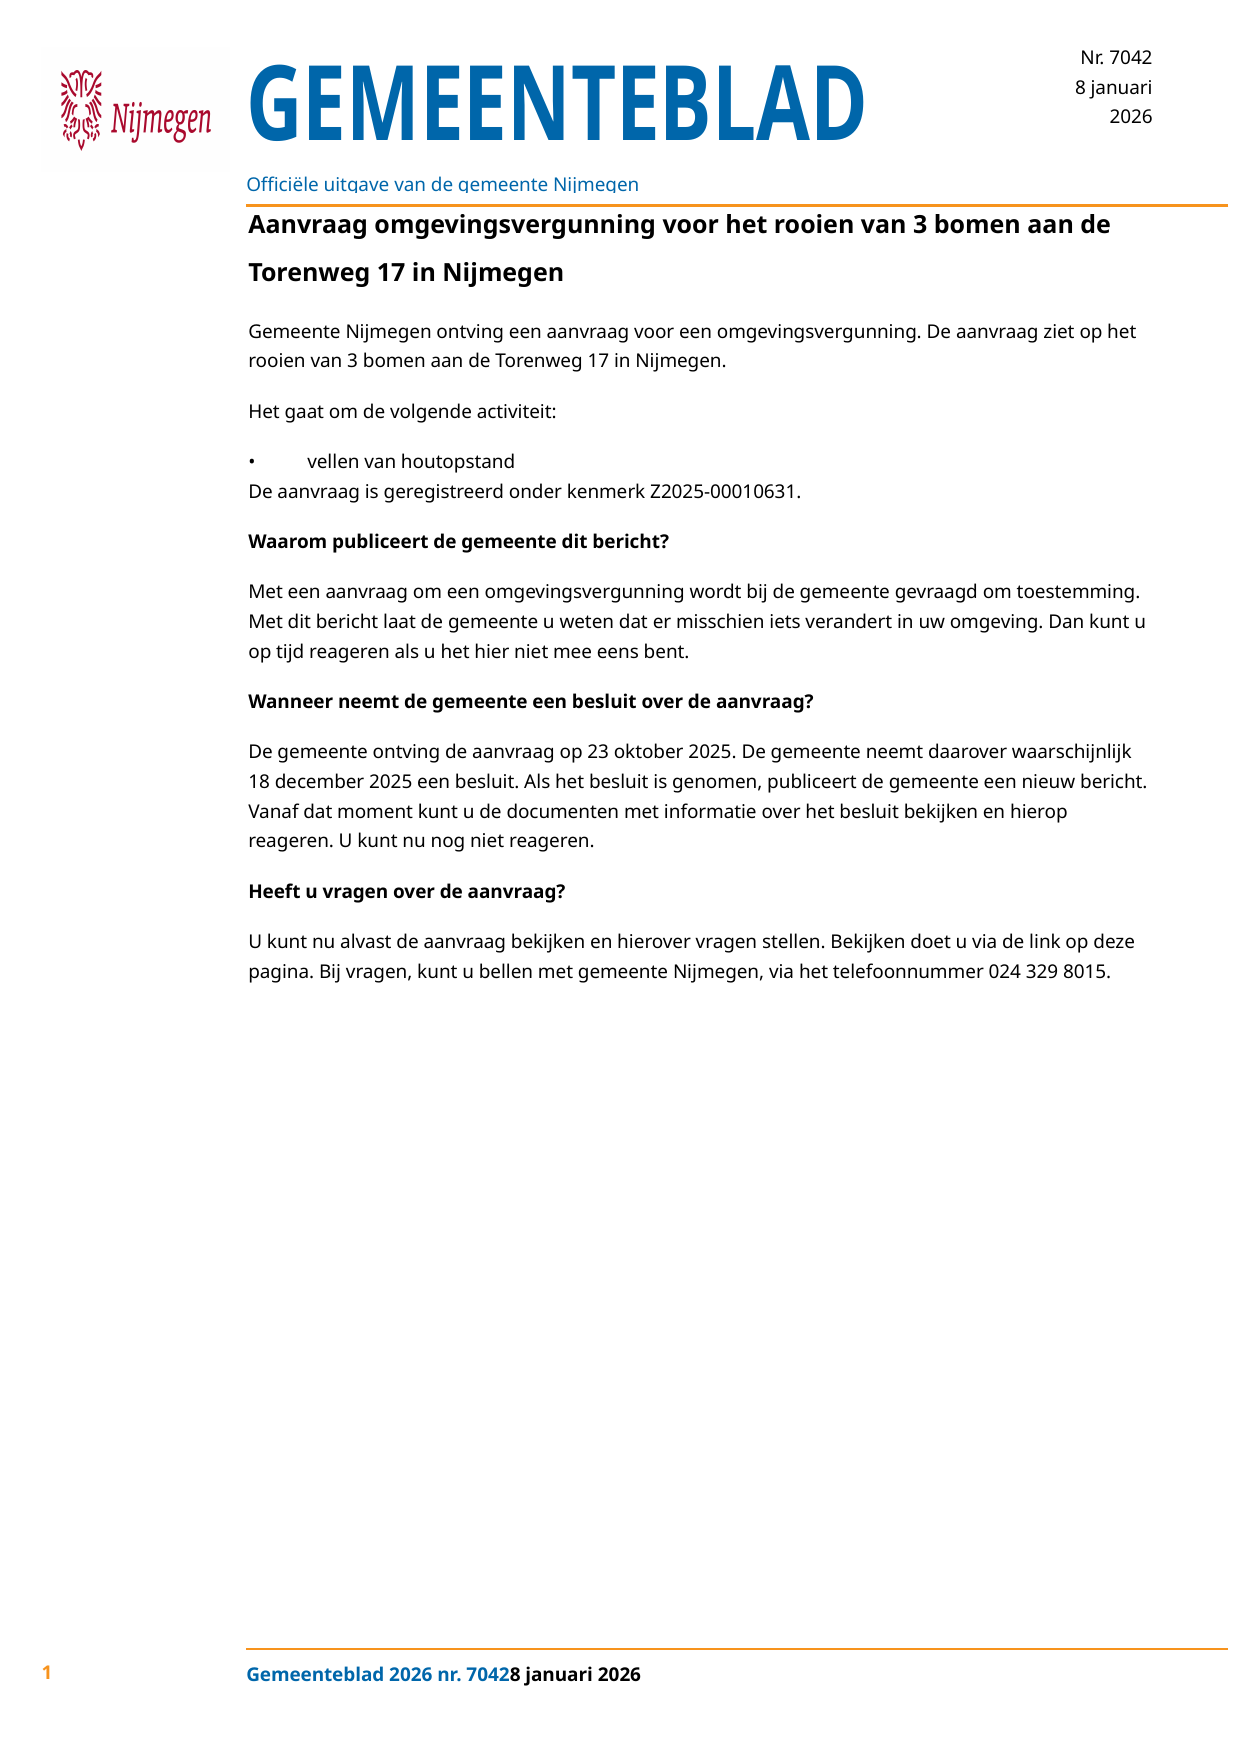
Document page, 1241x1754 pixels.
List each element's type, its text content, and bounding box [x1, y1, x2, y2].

text Waarom publiceert de gemeente dit bericht? [248, 528, 1152, 554]
text Heeft u vragen over de aanvraag? [248, 878, 1152, 904]
text U kunt nu alvast de aanvraag bekijken en hierover vragen stellen. Bekijken doet u via de link op deze pagina. Bij vragen, kunt u bellen met gemeente Nijmegen, via het telefoonnummer 024 329 8015. [248, 928, 1152, 984]
text De aanvraag is geregistreerd onder kenmerk Z2025-00010631. [248, 478, 1152, 504]
picture [41, 47, 231, 172]
text De gemeente ontving de aanvraag op 23 oktober 2025. De gemeente neemt daarover waarschijnlijk 18 december 2025 een besluit. Als het besluit is genomen, publiceert de gemeente een nieuw bericht. Vanaf dat moment kunt u de documenten met informatie over het besluit bekijken en hierop reageren. U kunt nu nog niet reageren. [248, 739, 1152, 853]
text Wanneer neemt de gemeente een besluit over de aanvraag? [248, 688, 1152, 714]
text Aanvraag omgevingsvergunning voor het rooien van 3 bomen aan de Torenweg 17 in Nijmegen [248, 207, 1152, 288]
list vellen van houtopstand [248, 448, 1152, 474]
text Met een aanvraag om een omgevingsvergunning wordt bij de gemeente gevraagd om toestemming. Met dit bericht laat de gemeente u weten dat er misschien iets verandert in uw omgeving. Dan kunt u op tijd reageren als u het hier niet mee eens bent. [248, 579, 1152, 664]
text Het gaat om de volgende activiteit: [248, 398, 1152, 424]
text Gemeente Nijmegen ontving een aanvraag voor een omgevingsvergunning. De aanvraag ziet op het rooien van 3 bomen aan de Torenweg 17 in Nijmegen. [248, 318, 1152, 373]
